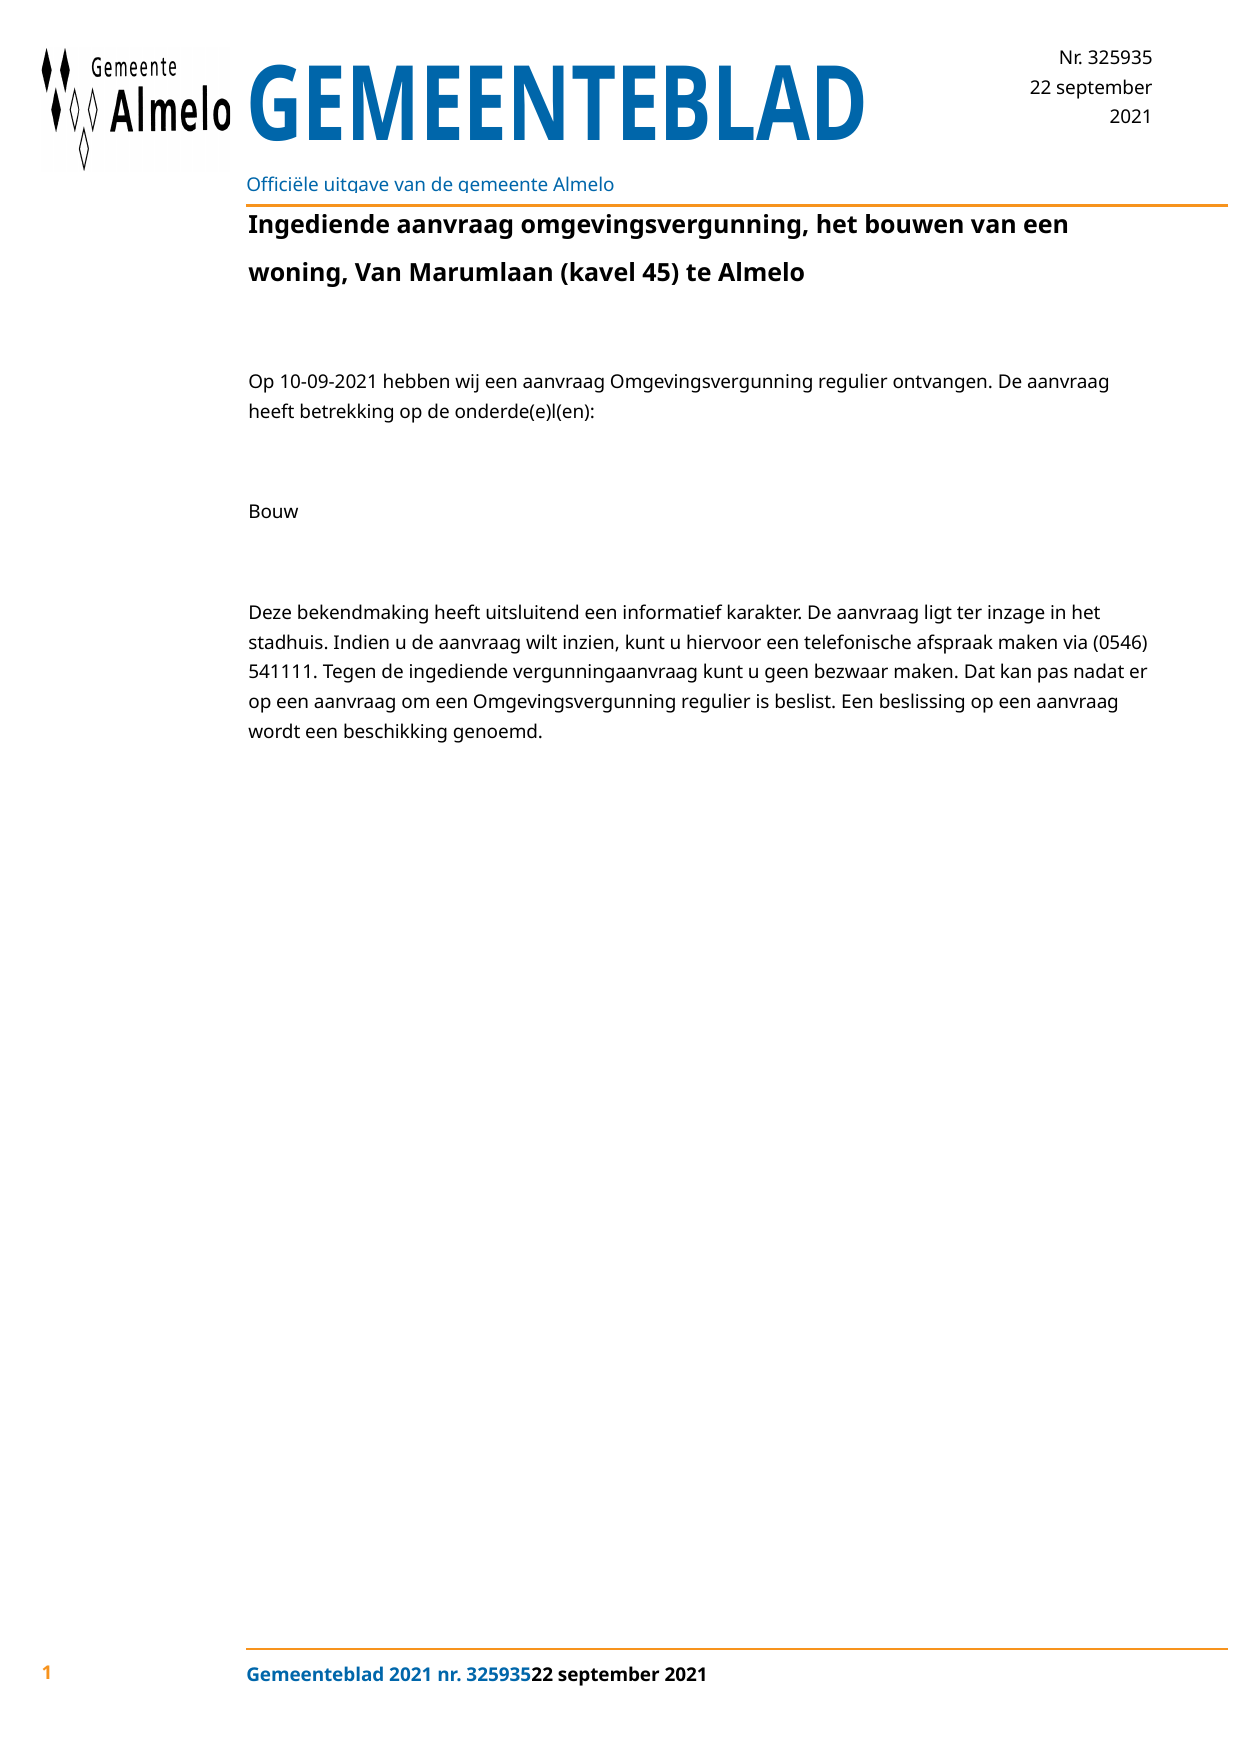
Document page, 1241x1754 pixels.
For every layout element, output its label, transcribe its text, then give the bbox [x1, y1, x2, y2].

text Ingediende aanvraag omgevingsvergunning, het bouwen van een woning, Van Marumlaan (kavel 45) te Almelo [248, 207, 1152, 288]
picture [41, 47, 231, 172]
text Deze bekendmaking heeft uitsluitend een informatief karakter. De aanvraag ligt ter inzage in het stadhuis. Indien u de aanvraag wilt inzien, kunt u hiervoor een telefonische afspraak maken via (0546) 541111. Tegen de ingediende vergunningaanvraag kunt u geen bezwaar maken. Dat kan pas nadat er op een aanvraag om een Omgevingsvergunning regulier is beslist. Een beslissing op een aanvraag wordt een beschikking genoemd. [248, 599, 1152, 744]
text Bouw [248, 499, 1152, 524]
text Op 10-09-2021 hebben wij een aanvraag Omgevingsvergunning regulier ontvangen. De aanvraag heeft betrekking op de onderde(e)l(en): [248, 368, 1152, 424]
